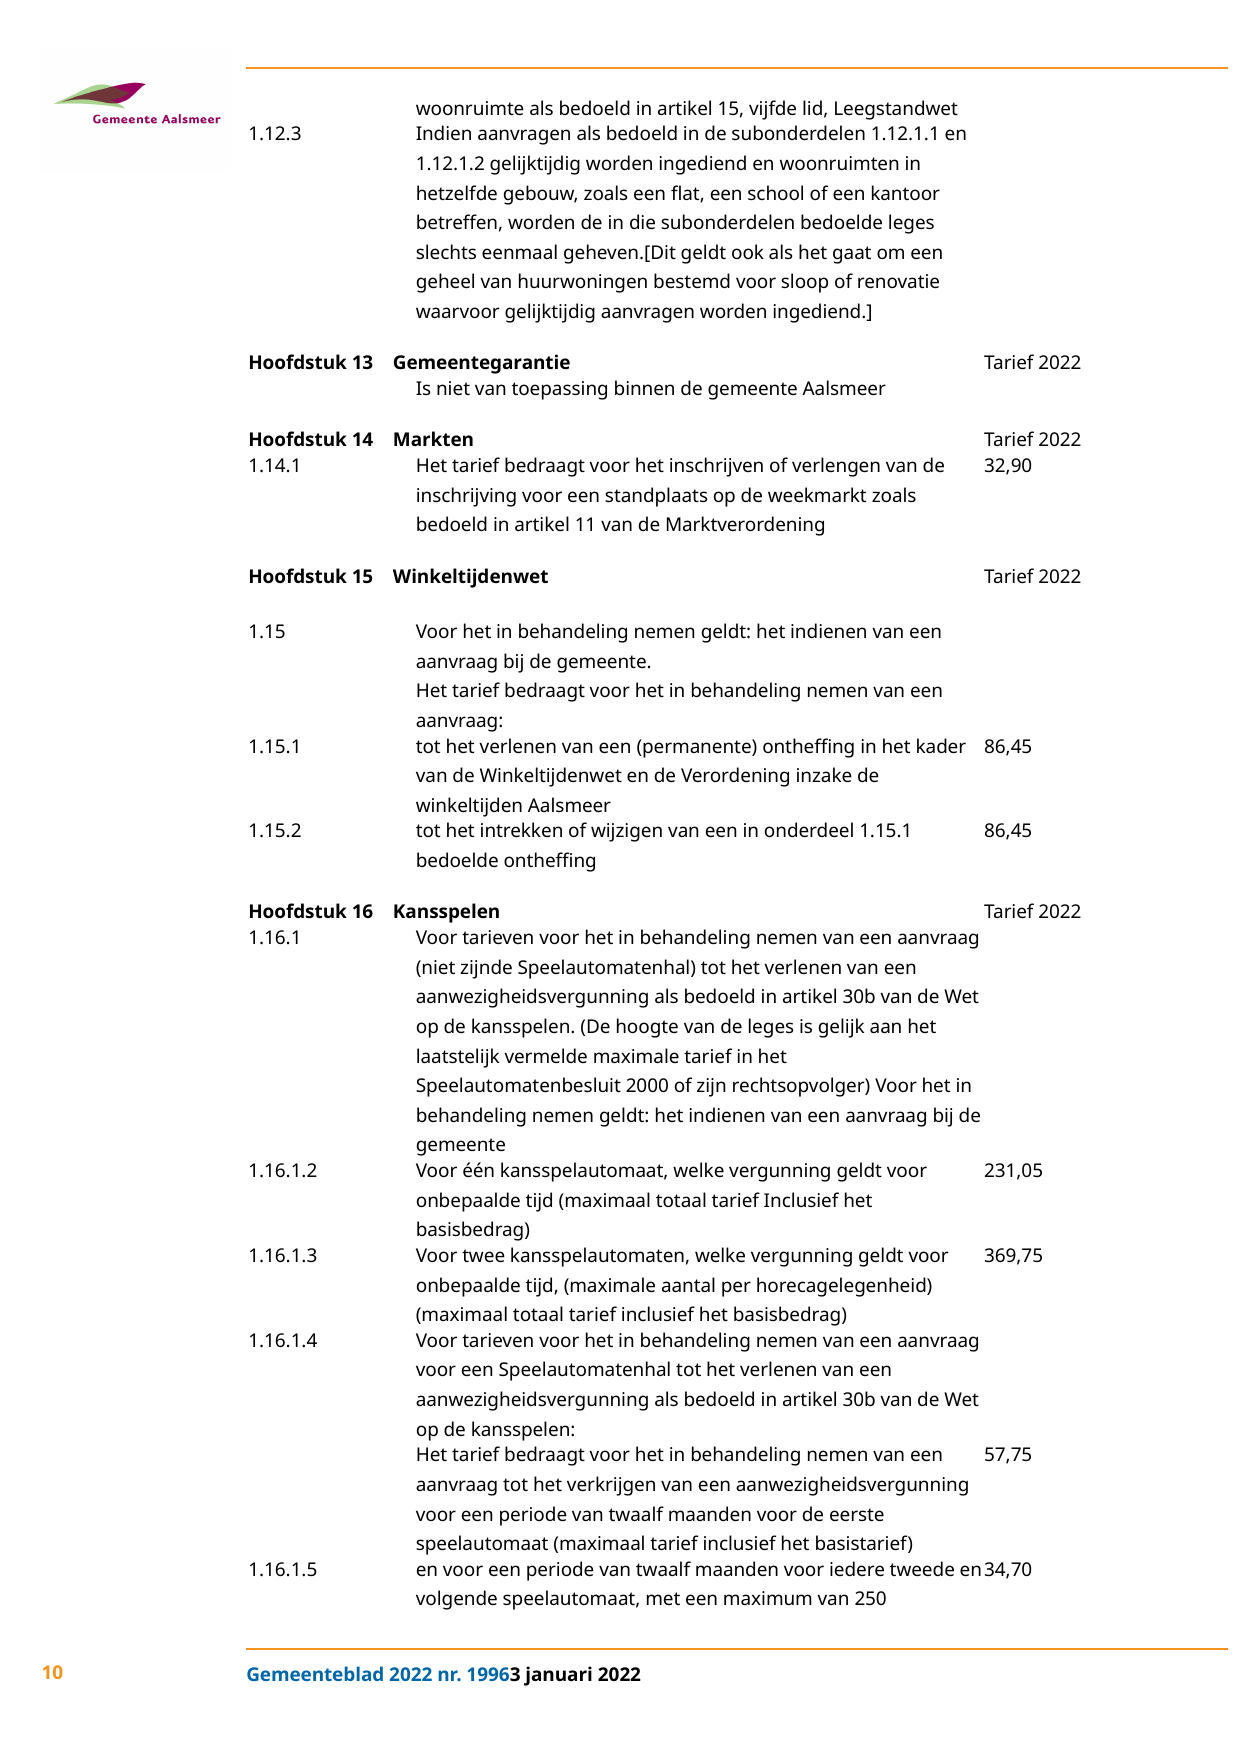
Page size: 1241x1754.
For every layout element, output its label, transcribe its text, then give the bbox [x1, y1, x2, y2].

table_cell [416, 537, 984, 563]
table_cell Het tarief bedraagt voor het inschrijven of verlengen van de inschrijving voor een standplaats op de weekmarkt zoals bedoeld in artikel 11 van de Marktverordening [416, 453, 984, 537]
table_cell en voor een periode van twaalf maanden voor iedere tweede en volgende speelautomaat, met een maximum van 250 [416, 1556, 984, 1611]
table_cell 231,05 [984, 1157, 1152, 1242]
table_cell 1.16.1.5 [248, 1556, 416, 1611]
table_cell Indien aanvragen als bedoeld in de subonderdelen 1.12.1.1 en 1.12.1.2 gelijktijdig worden ingediend en woonruimten in hetzelfde gebouw, zoals een flat, een school of een kantoor betreffen, worden de in die subonderdelen bedoelde leges slechts eenmaal geheven.[Dit geldt ook als het gaat om een geheel van huurwoningen bestemd voor sloop of renovatie waarvoor gelijktijdig aanvragen worden ingediend.] [416, 121, 984, 324]
table_cell 1.12.3 [248, 121, 416, 324]
table_cell [984, 1327, 1152, 1442]
table_cell woonruimte als bedoeld in artikel 15, vijfde lid, Leegstandwet [416, 95, 984, 121]
table_cell [416, 401, 984, 427]
table_cell Hoofdstuk 16 Kansspelen [248, 899, 984, 924]
table_cell 86,45 [984, 818, 1152, 873]
table_cell [416, 873, 984, 899]
table_cell 1.15 [248, 618, 416, 733]
table_cell Tarief 2022 [984, 563, 1152, 618]
table_cell [248, 375, 416, 401]
picture [41, 47, 231, 172]
table_cell [984, 618, 1152, 733]
table_cell Voor tarieven voor het in behandeling nemen van een aanvraag voor een Speelautomatenhal tot het verlenen van een aanwezigheidsvergunning als bedoeld in artikel 30b van de Wet op de kansspelen: [416, 1327, 984, 1442]
table_cell Het tarief bedraagt voor het in behandeling nemen van een aanvraag tot het verkrijgen van een aanwezigheidsvergunning voor een periode van twaalf maanden voor de eerste speelautomaat (maximaal tarief inclusief het basistarief) [416, 1442, 984, 1556]
table_cell [248, 1442, 416, 1556]
table_cell [416, 324, 984, 349]
table_cell 369,75 [984, 1242, 1152, 1327]
table_cell 86,45 [984, 733, 1152, 818]
table_cell tot het verlenen van een (permanente) ontheffing in het kader van de Winkeltijdenwet en de Verordening inzake de winkeltijden Aalsmeer [416, 733, 984, 818]
table_cell 1.16.1 [248, 925, 416, 1157]
table_cell [984, 95, 1152, 121]
table_cell 1.16.1.3 [248, 1242, 416, 1327]
table_cell [984, 401, 1152, 427]
table_cell 1.16.1.4 [248, 1327, 416, 1442]
table_cell [248, 95, 416, 121]
table_cell Tarief 2022 [984, 899, 1152, 924]
table_cell 1.15.1 [248, 733, 416, 818]
table_cell [984, 925, 1152, 1157]
table_cell 57,75 [984, 1442, 1152, 1556]
table_cell [984, 375, 1152, 401]
table_cell Voor het in behandeling nemen geldt: het indienen van een aanvraag bij de gemeente. Het tarief bedraagt voor het in behandeling nemen van een aanvraag: [416, 618, 984, 733]
table_cell 32,90 [984, 453, 1152, 537]
table_cell [984, 324, 1152, 349]
table_cell [248, 324, 416, 349]
table_cell Hoofdstuk 13 Gemeentegarantie [248, 350, 984, 375]
table_cell 1.15.2 [248, 818, 416, 873]
table_cell Hoofdstuk 15 Winkeltijdenwet [248, 563, 984, 618]
table_cell [984, 121, 1152, 324]
table_cell 34,70 [984, 1556, 1152, 1611]
table_cell Voor twee kansspelautomaten, welke vergunning geldt voor onbepaalde tijd, (maximale aantal per horecagelegenheid) (maximaal totaal tarief inclusief het basisbedrag) [416, 1242, 984, 1327]
table_cell Tarief 2022 [984, 427, 1152, 452]
table_cell [984, 537, 1152, 563]
table_cell Hoofdstuk 14 Markten [248, 427, 984, 452]
table_cell [248, 401, 416, 427]
table_cell tot het intrekken of wijzigen van een in onderdeel 1.15.1 bedoelde ontheffing [416, 818, 984, 873]
table_cell [248, 873, 416, 899]
table_cell 1.14.1 [248, 453, 416, 537]
table_cell Is niet van toepassing binnen de gemeente Aalsmeer [416, 375, 984, 401]
table_cell 1.16.1.2 [248, 1157, 416, 1242]
table_cell Voor tarieven voor het in behandeling nemen van een aanvraag (niet zijnde Speelautomatenhal) tot het verlenen van een aanwezigheidsvergunning als bedoeld in artikel 30b van de Wet op de kansspelen. (De hoogte van de leges is gelijk aan het laatstelijk vermelde maximale tarief in het Speelautomatenbesluit 2000 of zijn rechtsopvolger) Voor het in behandeling nemen geldt: het indienen van een aanvraag bij de gemeente [416, 925, 984, 1157]
table_cell Voor één kansspelautomaat, welke vergunning geldt voor onbepaalde tijd (maximaal totaal tarief Inclusief het basisbedrag) [416, 1157, 984, 1242]
table_cell Tarief 2022 [984, 350, 1152, 375]
table_cell [248, 537, 416, 563]
